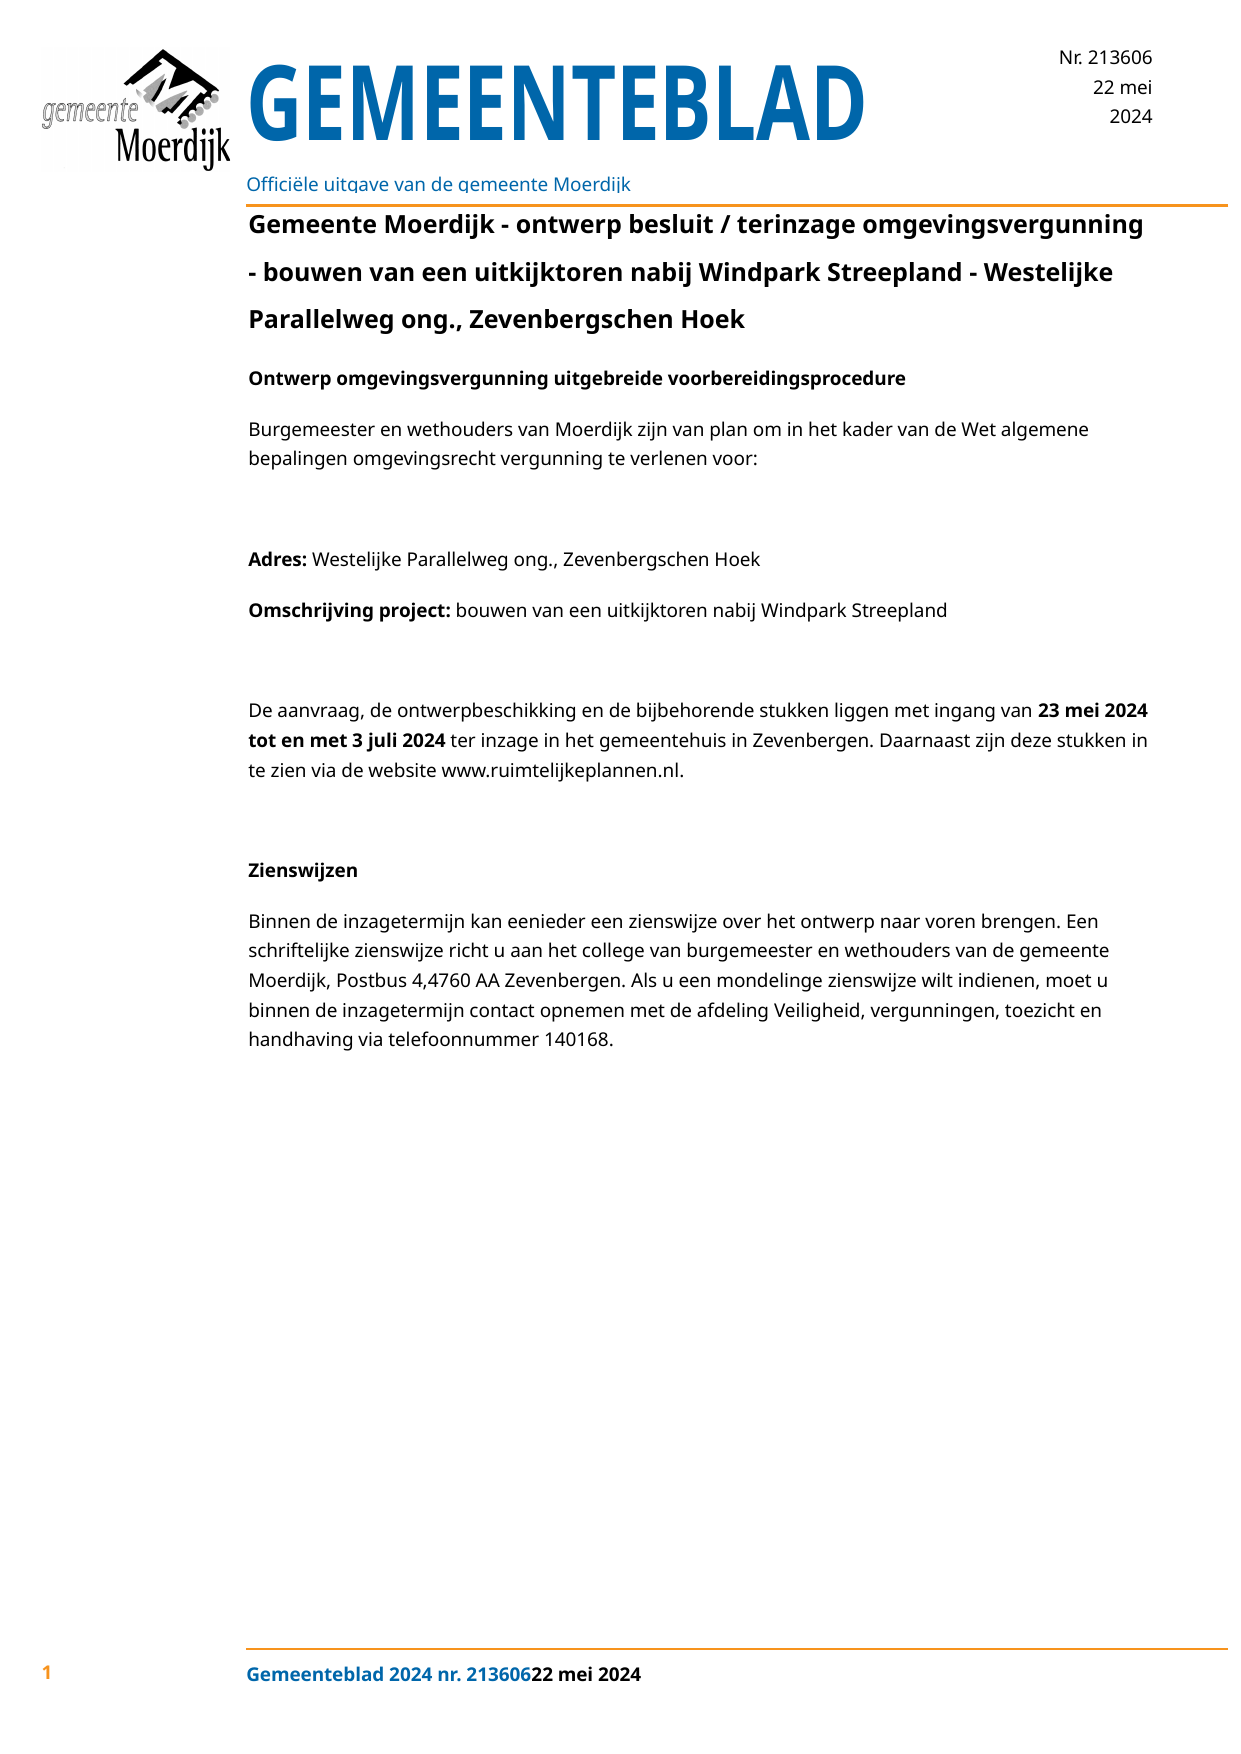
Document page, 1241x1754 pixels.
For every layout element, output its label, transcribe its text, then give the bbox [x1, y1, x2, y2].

text Burgemeester en wethouders van Moerdijk zijn van plan om in het kader van de Wet algemene bepalingen omgevingsrecht vergunning te verlenen voor: [248, 416, 1152, 471]
text Ontwerp omgevingsvergunning uitgebreide voorbereidingsprocedure [248, 366, 1152, 391]
text Adres: Westelijke Parallelweg ong., Zevenbergschen Hoek [248, 546, 1152, 572]
text De aanvraag, de ontwerpbeschikking en de bijbehorende stukken liggen met ingang van 23 mei 2024 tot en met 3 juli 2024 ter inzage in het gemeentehuis in Zevenbergen. Daarnaast zijn deze stukken in te zien via de website www.ruimtelijkeplannen.nl. [248, 698, 1152, 782]
text Binnen de inzagetermijn kan eenieder een zienswijze over het ontwerp naar voren brengen. Een schriftelijke zienswijze richt u aan het college van burgemeester en wethouders van de gemeente Moerdijk, Postbus 4,4760 AA Zevenbergen. Als u een mondelinge zienswijze wilt indienen, moet u binnen de inzagetermijn contact opnemen met de afdeling Veiligheid, vergunningen, toezicht en handhaving via telefoonnummer 140168. [248, 908, 1152, 1052]
text Omschrijving project: bouwen van een uitkijktoren nabij Windpark Streepland [248, 597, 1152, 622]
picture [41, 47, 231, 172]
text Zienswijzen [248, 858, 1152, 883]
text Gemeente Moerdijk - ontwerp besluit / terinzage omgevingsvergunning - bouwen van een uitkijktoren nabij Windpark Streepland - Westelijke Parallelweg ong., Zevenbergschen Hoek [248, 207, 1152, 336]
